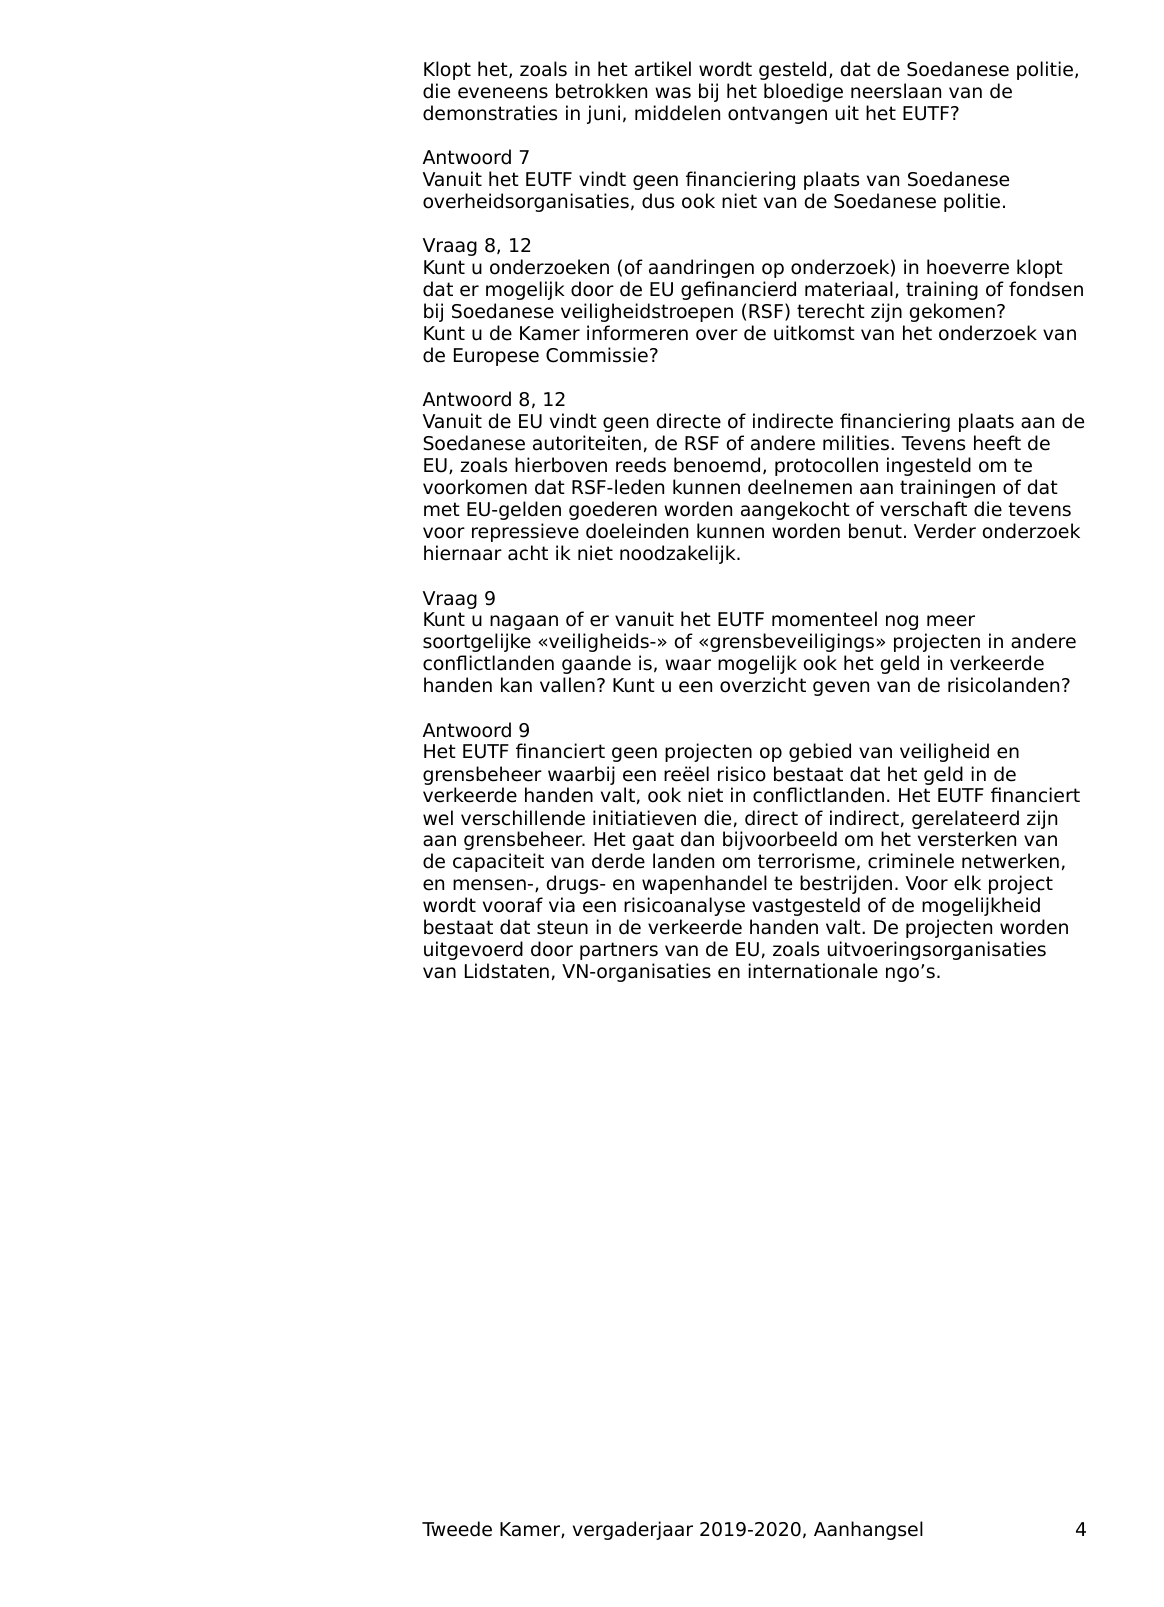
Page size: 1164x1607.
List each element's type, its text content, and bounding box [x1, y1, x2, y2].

text Antwoord 9 [422, 719, 1087, 741]
text Vraag 9 [422, 587, 1087, 609]
text Het EUTF financiert geen projecten op gebied van veiligheid en grensbeheer waarbij een reëel risico bestaat dat het geld in de verkeerde handen valt, ook niet in conflictlanden. Het EUTF financiert wel verschillende initiatieven die, direct of indirect, gerelateerd zijn aan grensbeheer. Het gaat dan bijvoorbeeld om het versterken van de capaciteit van derde landen om terrorisme, criminele netwerken, en mensen-, drugs- en wapenhandel te bestrijden. Voor elk project wordt vooraf via een risicoanalyse vastgesteld of de mogelijkheid bestaat dat steun in de verkeerde handen valt. De projecten worden uitgevoerd door partners van de EU, zoals uitvoeringsorganisaties van Lidstaten, VN-organisaties en internationale ngo’s. [422, 741, 1087, 983]
text Vanuit het EUTF vindt geen financiering plaats van Soedanese overheidsorganisaties, dus ook niet van de Soedanese politie. [422, 169, 1087, 213]
text Antwoord 7 [422, 147, 1087, 169]
text Vraag 8, 12 [422, 235, 1087, 257]
text Kunt u nagaan of er vanuit het EUTF momenteel nog meer soortgelijke «veiligheids-» of «grensbeveiligings» projecten in andere conflictlanden gaande is, waar mogelijk ook het geld in verkeerde handen kan vallen? Kunt u een overzicht geven van de risicolanden? [422, 609, 1087, 697]
text Kunt u de Kamer informeren over de uitkomst van het onderzoek van de Europese Commissie? [422, 323, 1087, 367]
text Vanuit de EU vindt geen directe of indirecte financiering plaats aan de Soedanese autoriteiten, de RSF of andere milities. Tevens heeft de EU, zoals hierboven reeds benoemd, protocollen ingesteld om te voorkomen dat RSF-leden kunnen deelnemen aan trainingen of dat met EU-gelden goederen worden aangekocht of verschaft die tevens voor repressieve doeleinden kunnen worden benut. Verder onderzoek hiernaar acht ik niet noodzakelijk. [422, 411, 1087, 565]
text Klopt het, zoals in het artikel wordt gesteld, dat de Soedanese politie, die eveneens betrokken was bij het bloedige neerslaan van de demonstraties in juni, middelen ontvangen uit het EUTF? [422, 59, 1087, 125]
text Antwoord 8, 12 [422, 389, 1087, 411]
text Kunt u onderzoeken (of aandringen op onderzoek) in hoeverre klopt dat er mogelijk door de EU gefinancierd materiaal, training of fondsen bij Soedanese veiligheidstroepen (RSF) terecht zijn gekomen? [422, 257, 1087, 323]
